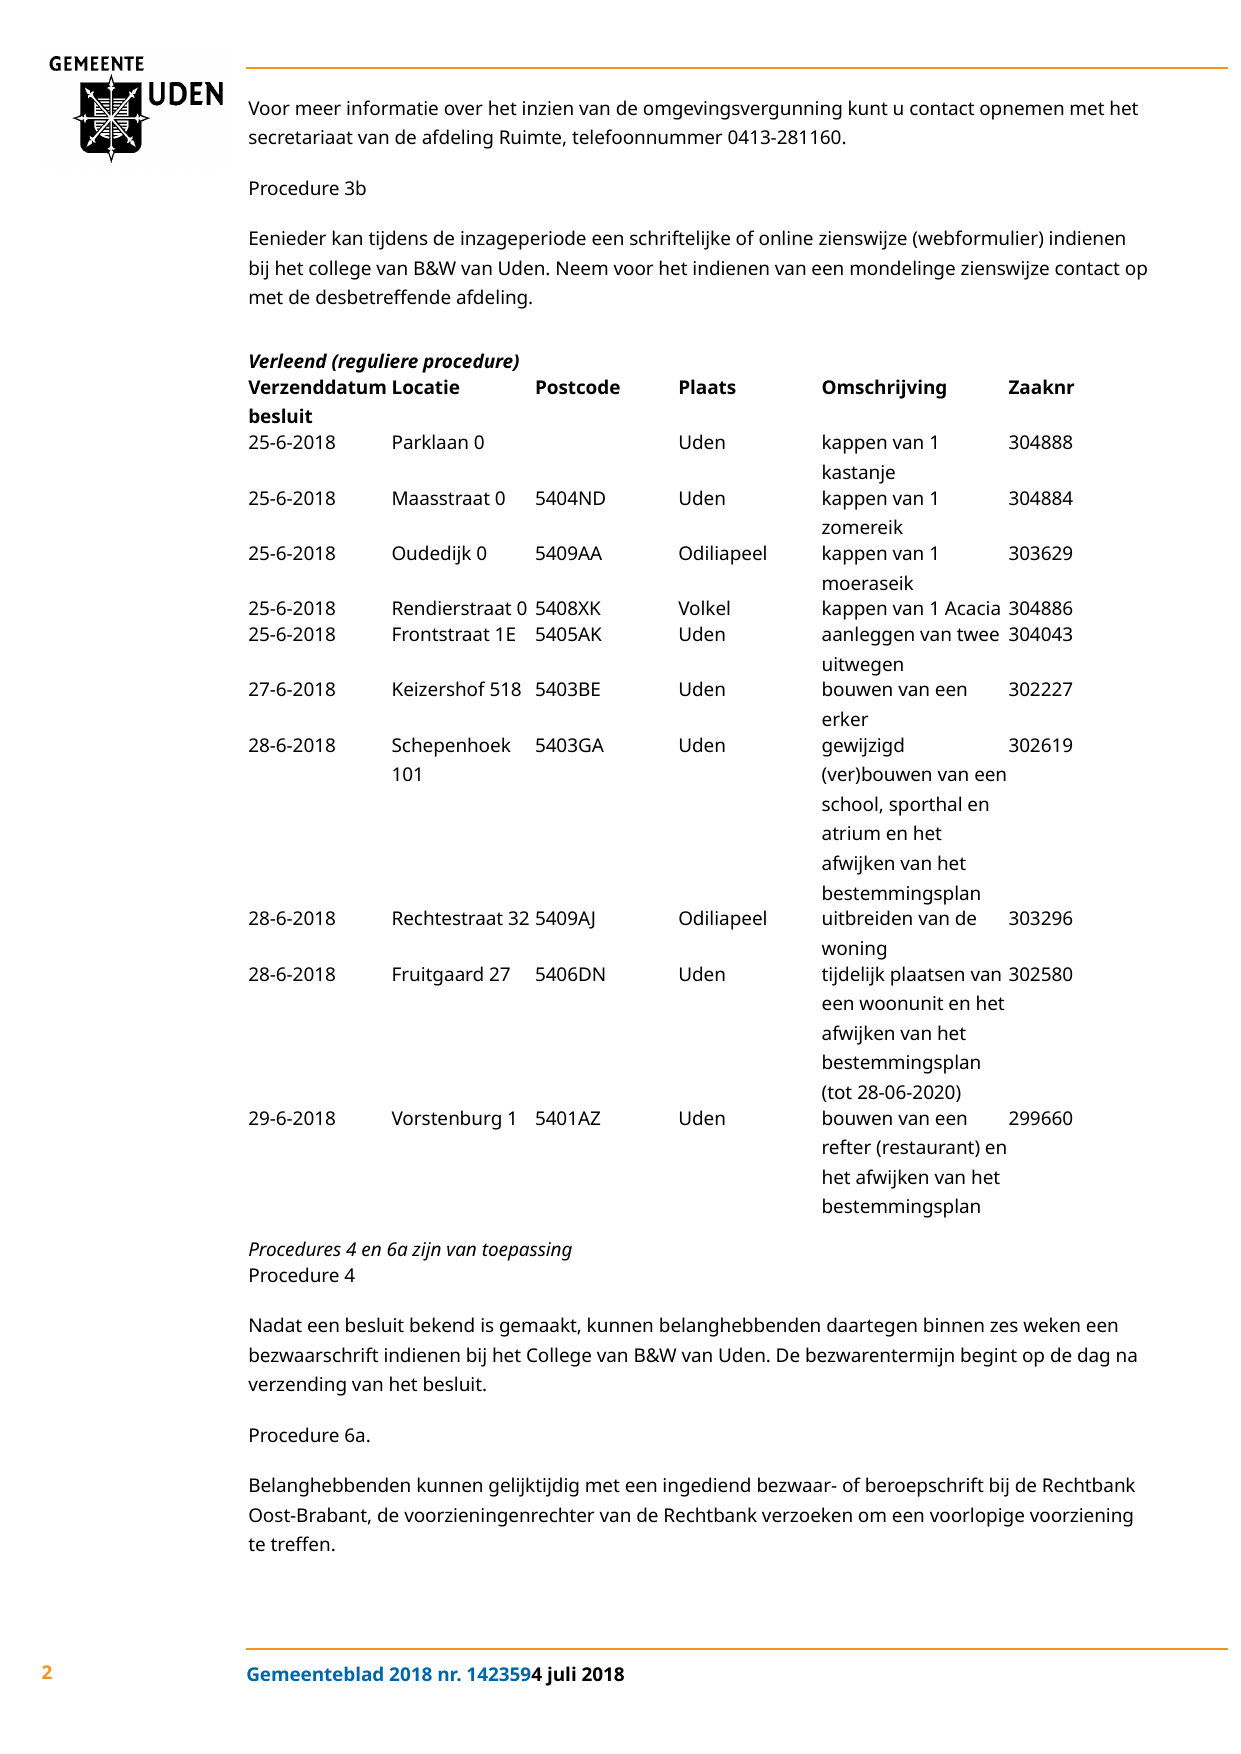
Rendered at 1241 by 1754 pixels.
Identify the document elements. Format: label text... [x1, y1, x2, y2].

table_cell 302580 [1008, 961, 1152, 1105]
table_cell Volkel [678, 595, 821, 621]
table_cell 28-6-2018 [248, 961, 391, 1105]
table_cell Maasstraat 0 [391, 485, 535, 540]
table_cell Oudedijk 0 [391, 540, 535, 595]
table_cell 304888 [1008, 430, 1152, 485]
text Eenieder kan tijdens de inzageperiode een schriftelijke of online zienswijze (webformulier) indienen bij het college van B&W van Uden. Neem voor het indienen van een mondelinge zienswijze contact op met de desbetreffende afdeling. [248, 225, 1152, 310]
table_cell 5401AZ [535, 1105, 678, 1219]
text Procedure 3b [248, 175, 1152, 201]
table_cell 5404ND [535, 485, 678, 540]
table_cell kappen van 1 Acacia [821, 595, 1008, 621]
table_header Postcode [535, 374, 678, 429]
table_cell 29-6-2018 [248, 1105, 391, 1219]
table_cell Vorstenburg 1 [391, 1105, 535, 1219]
table_cell Uden [678, 430, 821, 485]
table_cell 304884 [1008, 485, 1152, 540]
text Verleend (reguliere procedure) [248, 348, 1152, 374]
text Nadat een besluit bekend is gemaakt, kunnen belanghebbenden daartegen binnen zes weken een bezwaarschrift indienen bij het College van B&W van Uden. De bezwarentermijn begint op de dag na verzending van het besluit. [248, 1312, 1152, 1397]
table_cell 302227 [1008, 676, 1152, 732]
table_cell Rechtestraat 32 [391, 905, 535, 961]
table_cell 5403GA [535, 732, 678, 905]
table_cell 25-6-2018 [248, 621, 391, 676]
table_cell [535, 430, 678, 485]
table_cell 5409AA [535, 540, 678, 595]
table_cell 5405AK [535, 621, 678, 676]
table_cell 303296 [1008, 905, 1152, 961]
table_cell aanleggen van twee uitwegen [821, 621, 1008, 676]
table_cell Rendierstraat 0 [391, 595, 535, 621]
table_cell 302619 [1008, 732, 1152, 905]
table_cell 304043 [1008, 621, 1152, 676]
table_cell 25-6-2018 [248, 430, 391, 485]
table_cell uitbreiden van de woning [821, 905, 1008, 961]
table_cell 5403BE [535, 676, 678, 732]
table_header Verzenddatum besluit [248, 374, 391, 429]
table_cell 5408XK [535, 595, 678, 621]
table_cell 28-6-2018 [248, 905, 391, 961]
table_cell Uden [678, 1105, 821, 1219]
table_cell 5406DN [535, 961, 678, 1105]
table_cell 27-6-2018 [248, 676, 391, 732]
table_cell 28-6-2018 [248, 732, 391, 905]
table_cell 299660 [1008, 1105, 1152, 1219]
table_cell 25-6-2018 [248, 540, 391, 595]
table_cell 304886 [1008, 595, 1152, 621]
table_cell Uden [678, 732, 821, 905]
table_cell kappen van 1 kastanje [821, 430, 1008, 485]
text Procedure 6a. [248, 1422, 1152, 1447]
table_cell 25-6-2018 [248, 595, 391, 621]
table_cell Frontstraat 1E [391, 621, 535, 676]
text Procedures 4 en 6a zijn van toepassing [248, 1236, 1152, 1262]
table_header Zaaknr [1008, 374, 1152, 429]
table_cell bouwen van een erker [821, 676, 1008, 732]
table_cell Keizershof 518 [391, 676, 535, 732]
table_header Omschrijving [821, 374, 1008, 429]
table_cell Schepenhoek 101 [391, 732, 535, 905]
table_cell 303629 [1008, 540, 1152, 595]
text Procedure 4 [248, 1262, 1152, 1287]
text Voor meer informatie over het inzien van de omgevingsvergunning kunt u contact opnemen met het secretariaat van de afdeling Ruimte, telefoonnummer 0413-281160. [248, 95, 1152, 150]
table_cell bouwen van een refter (restaurant) en het afwijken van het bestemmingsplan [821, 1105, 1008, 1219]
table_header Locatie [391, 374, 535, 429]
table_cell Uden [678, 961, 821, 1105]
table_header Plaats [678, 374, 821, 429]
table_cell Uden [678, 676, 821, 732]
table_cell gewijzigd (ver)bouwen van een school, sporthal en atrium en het afwijken van het bestemmingsplan [821, 732, 1008, 905]
table_cell Fruitgaard 27 [391, 961, 535, 1105]
table_cell kappen van 1 moeraseik [821, 540, 1008, 595]
table_cell 5409AJ [535, 905, 678, 961]
table_cell Odiliapeel [678, 540, 821, 595]
picture [41, 47, 231, 172]
table_cell Odiliapeel [678, 905, 821, 961]
table_cell Parklaan 0 [391, 430, 535, 485]
table_cell Uden [678, 485, 821, 540]
table_cell Uden [678, 621, 821, 676]
table_cell 25-6-2018 [248, 485, 391, 540]
text Belanghebbenden kunnen gelijktijdig met een ingediend bezwaar- of beroepschrift bij de Rechtbank Oost-Brabant, de voorzieningenrechter van de Rechtbank verzoeken om een voorlopige voorziening te treffen. [248, 1472, 1152, 1557]
table_cell tijdelijk plaatsen van een woonunit en het afwijken van het bestemmingsplan (tot 28-06-2020) [821, 961, 1008, 1105]
table_cell kappen van 1 zomereik [821, 485, 1008, 540]
